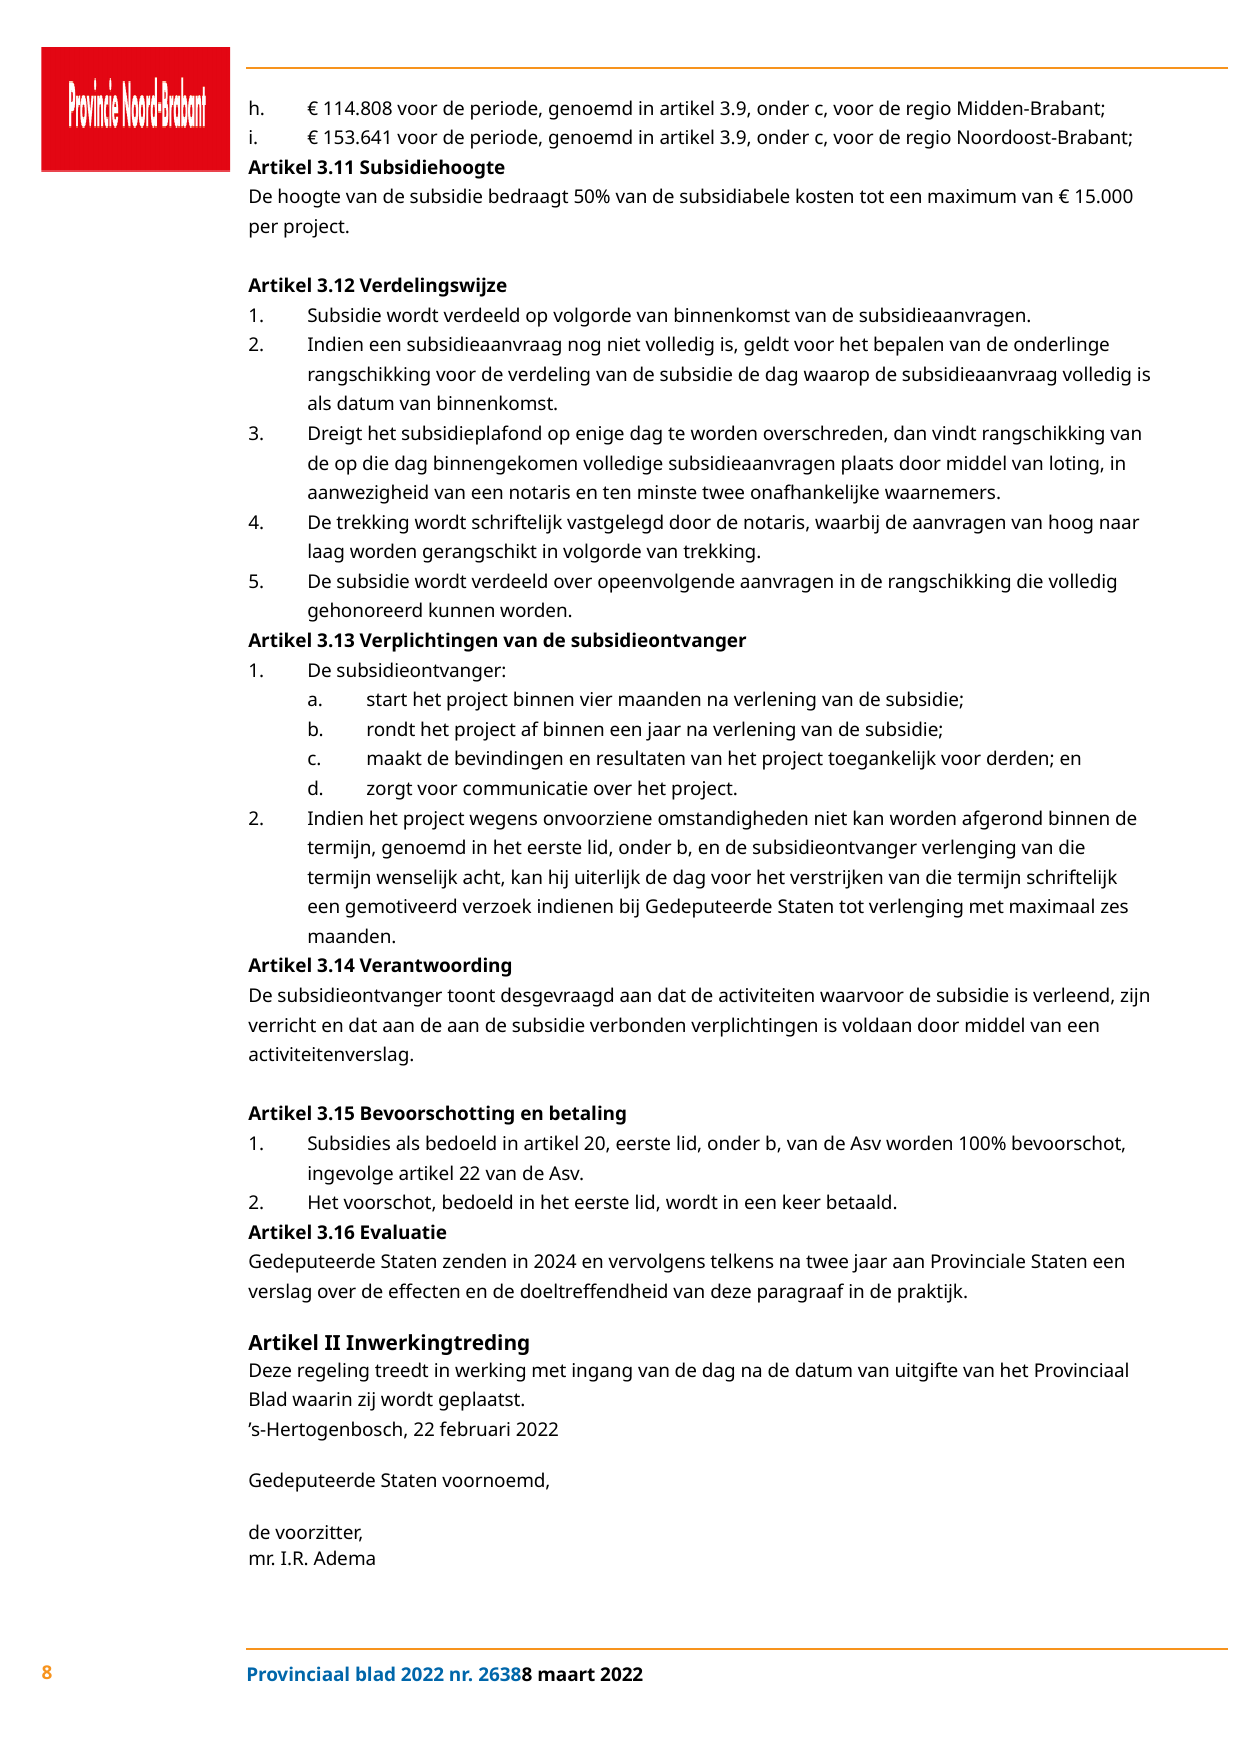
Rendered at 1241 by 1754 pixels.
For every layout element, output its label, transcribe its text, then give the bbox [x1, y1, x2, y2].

list Indien het project wegens onvoorziene omstandigheden niet kan worden afgerond binnen de termijn, genoemd in het eerste lid, onder b, en de subsidieontvanger verlenging van die termijn wenselijk acht, kan hij uiterlijk de dag voor het verstrijken van die termijn schriftelijk een gemotiveerd verzoek indienen bij Gedeputeerde Staten tot verlenging met maximaal zes maanden. [248, 805, 1152, 949]
list Dreigt het subsidieplafond op enige dag te worden overschreden, dan vindt rangschikking van de op die dag binnengekomen volledige subsidieaanvragen plaats door middel van loting, in aanwezigheid van een notaris en ten minste twee onafhankelijke waarnemers. [248, 420, 1152, 505]
text De subsidieontvanger toont desgevraagd aan dat de activiteiten waarvoor de subsidie is verleend, zijn verricht en dat aan de aan de subsidie verbonden verplichtingen is voldaan door middel van een activiteitenverslag. [248, 982, 1152, 1067]
list € 114.808 voor de periode, genoemd in artikel 3.9, onder c, voor de regio Midden-Brabant; [248, 95, 1152, 121]
list maakt de bevindingen en resultaten van het project toegankelijk voor derden; en [307, 746, 1152, 771]
list € 153.641 voor de periode, genoemd in artikel 3.9, onder c, voor de regio Noordoost-Brabant; [248, 124, 1152, 150]
picture [41, 47, 231, 172]
list De subsidie wordt verdeeld over opeenvolgende aanvragen in de rangschikking die volledig gehonoreerd kunnen worden. [248, 568, 1152, 623]
list Subsidie wordt verdeeld op volgorde van binnenkomst van de subsidieaanvragen. [248, 302, 1152, 328]
text Deze regeling treedt in werking met ingang van de dag na de datum van uitgifte van het Provinciaal Blad waarin zij wordt geplaatst. [248, 1357, 1152, 1412]
list De subsidieontvanger: [248, 657, 1152, 683]
text Artikel 3.11 Subsidiehoogte [248, 154, 1152, 180]
text De hoogte van de subsidie bedraagt 50% van de subsidiabele kosten tot een maximum van € 15.000 per project. [248, 183, 1152, 239]
text mr. I.R. Adema [248, 1545, 1152, 1571]
list Indien een subsidieaanvraag nog niet volledig is, geldt voor het bepalen van de onderlinge rangschikking voor de verdeling van de subsidie de dag waarop de subsidieaanvraag volledig is als datum van binnenkomst. [248, 331, 1152, 416]
list Subsidies als bedoeld in artikel 20, eerste lid, onder b, van de Asv worden 100% bevoorschot, ingevolge artikel 22 van de Asv. [248, 1130, 1152, 1186]
text ’s-Hertogenbosch, 22 februari 2022 [248, 1416, 1152, 1442]
list rondt het project af binnen een jaar na verlening van de subsidie; [307, 716, 1152, 742]
text Artikel 3.13 Verplichtingen van de subsidieontvanger [248, 627, 1152, 653]
text Artikel 3.14 Verantwoording [248, 953, 1152, 978]
text Artikel 3.15 Bevoorschotting en betaling [248, 1101, 1152, 1126]
text Gedeputeerde Staten zenden in 2024 en vervolgens telkens na twee jaar aan Provinciale Staten een verslag over de effecten en de doeltreffendheid van deze paragraaf in de praktijk. [248, 1248, 1152, 1304]
list Het voorschot, bedoeld in het eerste lid, wordt in een keer betaald. [248, 1189, 1152, 1215]
list start het project binnen vier maanden na verlening van de subsidie; [307, 686, 1152, 712]
text Artikel II Inwerkingtreding [248, 1328, 1152, 1357]
text Artikel 3.12 Verdelingswijze [248, 272, 1152, 298]
text Artikel 3.16 Evaluatie [248, 1219, 1152, 1245]
list De trekking wordt schriftelijk vastgelegd door de notaris, waarbij de aanvragen van hoog naar laag worden gerangschikt in volgorde van trekking. [248, 509, 1152, 564]
list zorgt voor communicatie over het project. [307, 775, 1152, 801]
text de voorzitter, [248, 1519, 1152, 1545]
text Gedeputeerde Staten voornoemd, [248, 1468, 1152, 1493]
